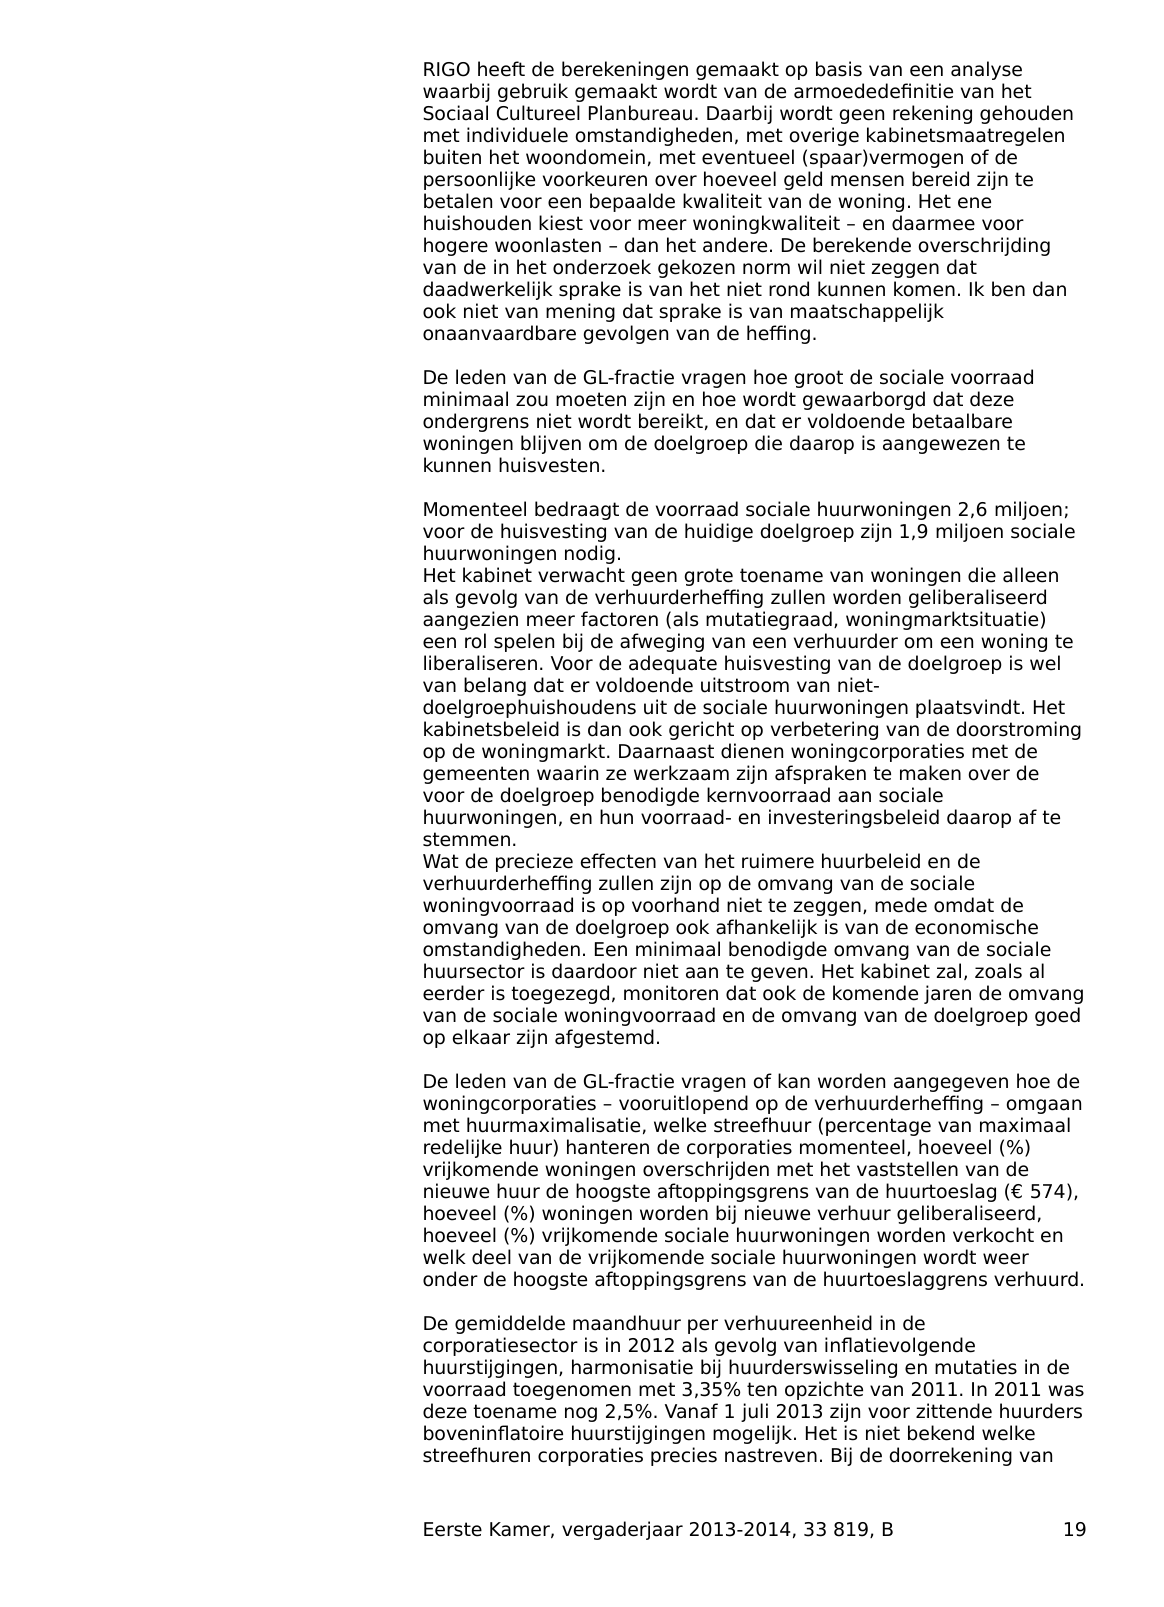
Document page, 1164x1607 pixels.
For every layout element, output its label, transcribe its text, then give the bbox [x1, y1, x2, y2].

text RIGO heeft de berekeningen gemaakt op basis van een analyse waarbij gebruik gemaakt wordt van de armoededefinitie van het Sociaal Cultureel Planbureau. Daarbij wordt geen rekening gehouden met individuele omstandigheden, met overige kabinetsmaatregelen buiten het woondomein, met eventueel (spaar)vermogen of de persoonlijke voorkeuren over hoeveel geld mensen bereid zijn te betalen voor een bepaalde kwaliteit van de woning. Het ene huishouden kiest voor meer woningkwaliteit – en daarmee voor hogere woonlasten – dan het andere. De berekende overschrijding van de in het onderzoek gekozen norm wil niet zeggen dat daadwerkelijk sprake is van het niet rond kunnen komen. Ik ben dan ook niet van mening dat sprake is van maatschappelijk onaanvaardbare gevolgen van de heffing. [422, 59, 1087, 345]
text Het kabinet verwacht geen grote toename van woningen die alleen als gevolg van de verhuurderheffing zullen worden geliberaliseerd aangezien meer factoren (als mutatiegraad, woningmarktsituatie) een rol spelen bij de afweging van een verhuurder om een woning te liberaliseren. Voor de adequate huisvesting van de doelgroep is wel van belang dat er voldoende uitstroom van niet-doelgroephuishoudens uit de sociale huurwoningen plaatsvindt. Het kabinetsbeleid is dan ook gericht op verbetering van de doorstroming op de woningmarkt. Daarnaast dienen woningcorporaties met de gemeenten waarin ze werkzaam zijn afspraken te maken over de voor de doelgroep benodigde kernvoorraad aan sociale huurwoningen, en hun voorraad- en investeringsbeleid daarop af te stemmen. [422, 565, 1087, 851]
text De leden van de GL-fractie vragen of kan worden aangegeven hoe de woningcorporaties – vooruitlopend op de verhuurderheffing – omgaan met huurmaximalisatie, welke streefhuur (percentage van maximaal redelijke huur) hanteren de corporaties momenteel, hoeveel (%) vrijkomende woningen overschrijden met het vaststellen van de nieuwe huur de hoogste aftoppingsgrens van de huurtoeslag (€ 574), hoeveel (%) woningen worden bij nieuwe verhuur geliberaliseerd, hoeveel (%) vrijkomende sociale huurwoningen worden verkocht en welk deel van de vrijkomende sociale huurwoningen wordt weer onder de hoogste aftoppingsgrens van de huurtoeslaggrens verhuurd. [422, 1071, 1087, 1291]
text De gemiddelde maandhuur per verhuureenheid in de corporatiesector is in 2012 als gevolg van inflatievolgende huurstijgingen, harmonisatie bij huurderswisseling en mutaties in de voorraad toegenomen met 3,35% ten opzichte van 2011. In 2011 was deze toename nog 2,5%. Vanaf 1 juli 2013 zijn voor zittende huurders boveninflatoire huurstijgingen mogelijk. Het is niet bekend welke streefhuren corporaties precies nastreven. Bij de doorrekening van [422, 1313, 1087, 1467]
text Wat de precieze effecten van het ruimere huurbeleid en de verhuurderheffing zullen zijn op de omvang van de sociale woningvoorraad is op voorhand niet te zeggen, mede omdat de omvang van de doelgroep ook afhankelijk is van de economische omstandigheden. Een minimaal benodigde omvang van de sociale huursector is daardoor niet aan te geven. Het kabinet zal, zoals al eerder is toegezegd, monitoren dat ook de komende jaren de omvang van de sociale woningvoorraad en de omvang van de doelgroep goed op elkaar zijn afgestemd. [422, 851, 1087, 1048]
text De leden van de GL-fractie vragen hoe groot de sociale voorraad minimaal zou moeten zijn en hoe wordt gewaarborgd dat deze ondergrens niet wordt bereikt, en dat er voldoende betaalbare woningen blijven om de doelgroep die daarop is aangewezen te kunnen huisvesten. [422, 367, 1087, 477]
text Momenteel bedraagt de voorraad sociale huurwoningen 2,6 miljoen; voor de huisvesting van de huidige doelgroep zijn 1,9 miljoen sociale huurwoningen nodig. [422, 499, 1087, 565]
